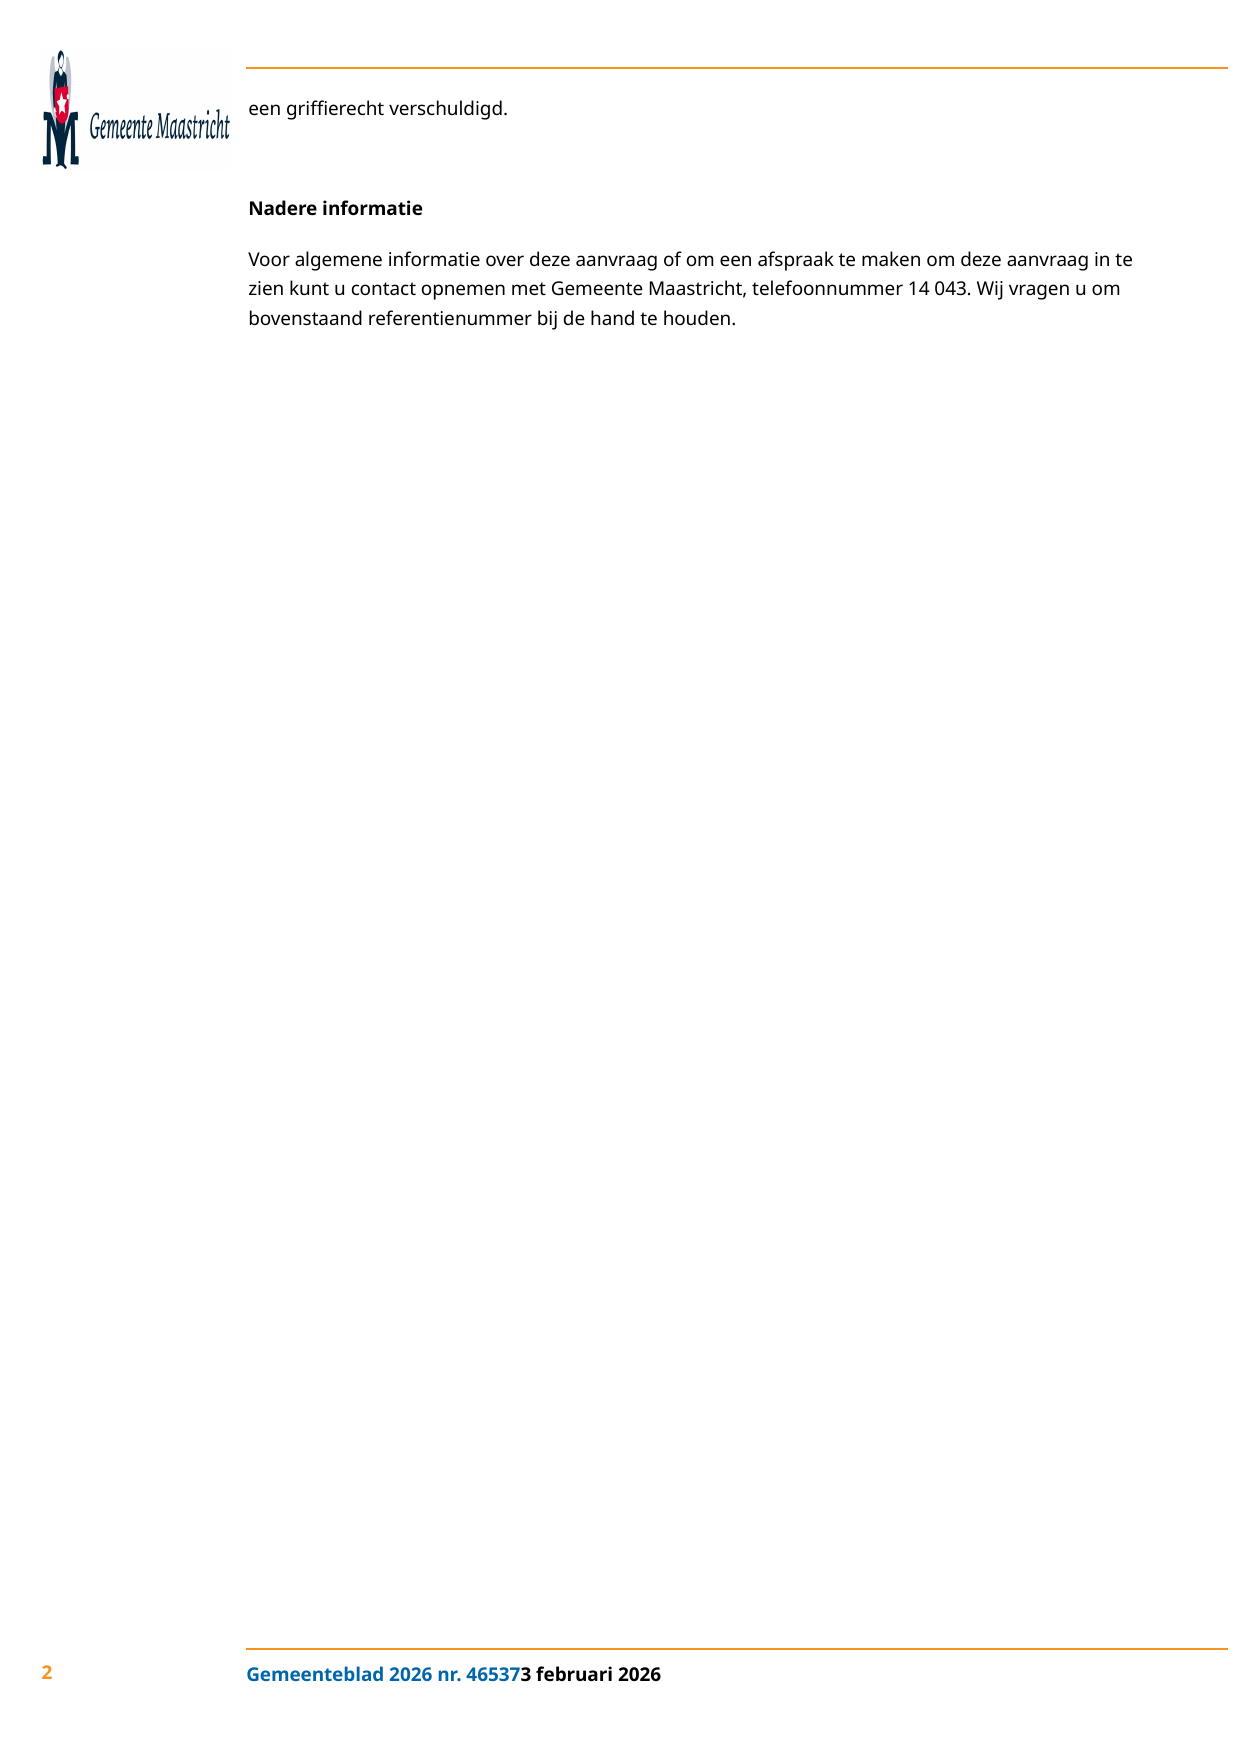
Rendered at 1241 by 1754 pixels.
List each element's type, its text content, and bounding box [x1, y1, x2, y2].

picture [41, 47, 231, 172]
text een griffierecht verschuldigd. [248, 95, 1152, 121]
text Voor algemene informatie over deze aanvraag of om een afspraak te maken om deze aanvraag in te zien kunt u contact opnemen met Gemeente Maastricht, telefoonnummer 14 043. Wij vragen u om bovenstaand referentienummer bij de hand te houden. [248, 246, 1152, 331]
text Nadere informatie [248, 196, 1152, 221]
